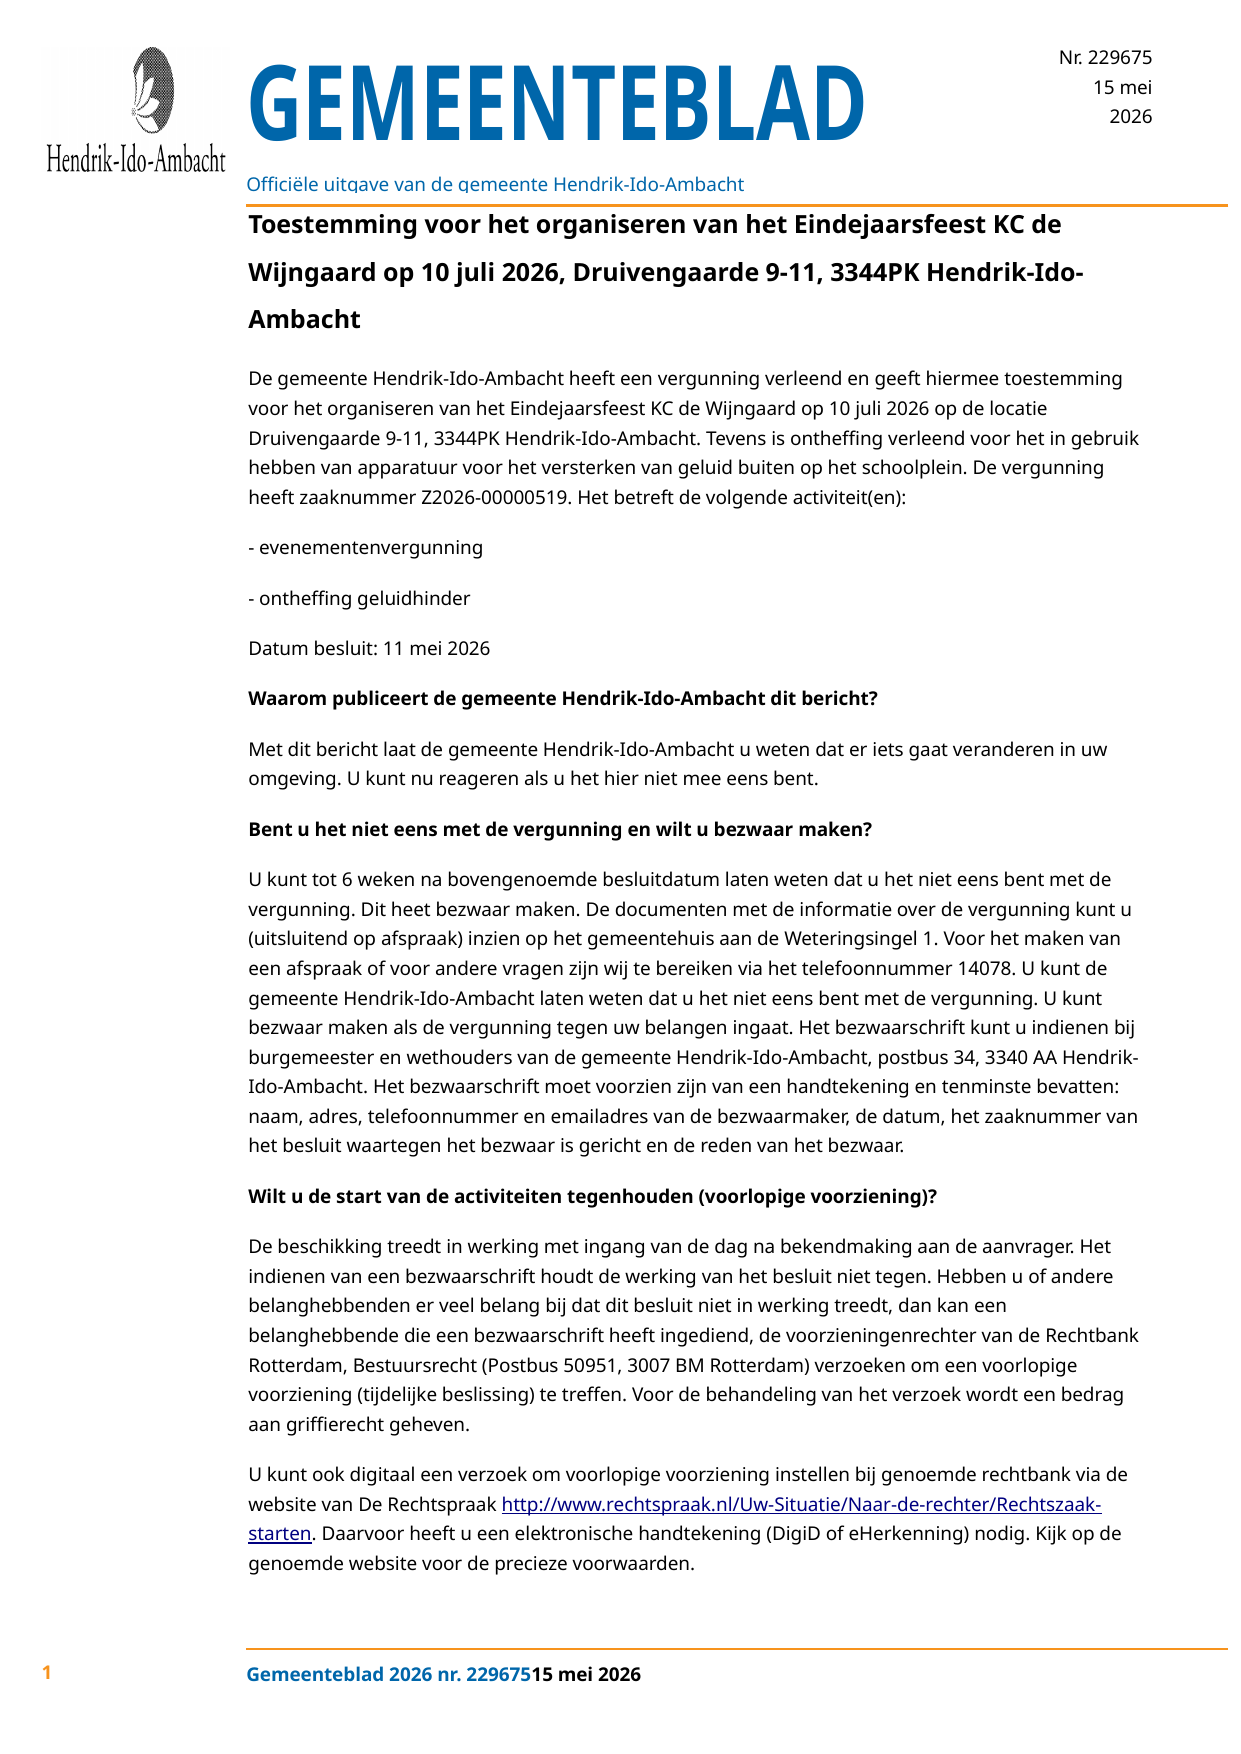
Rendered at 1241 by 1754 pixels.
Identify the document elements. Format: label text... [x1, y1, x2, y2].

text Waarom publiceert de gemeente Hendrik-Ido-Ambacht dit bericht? [248, 686, 1152, 711]
text U kunt tot 6 weken na bovengenoemde besluitdatum laten weten dat u het niet eens bent met de vergunning. Dit heet bezwaar maken. De documenten met de informatie over de vergunning kunt u (uitsluitend op afspraak) inzien op het gemeentehuis aan de Weteringsingel 1. Voor het maken van een afspraak of voor andere vragen zijn wij te bereiken via het telefoonnummer 14078. U kunt de gemeente Hendrik-Ido-Ambacht laten weten dat u het niet eens bent met de vergunning. U kunt bezwaar maken als de vergunning tegen uw belangen ingaat. Het bezwaarschrift kunt u indienen bij burgemeester en wethouders van de gemeente Hendrik-Ido-Ambacht, postbus 34, 3340 AA Hendrik-Ido-Ambacht. Het bezwaarschrift moet voorzien zijn van een handtekening en tenminste bevatten: naam, adres, telefoonnummer en emailadres van de bezwaarmaker, de datum, het zaaknummer van het besluit waartegen het bezwaar is gericht en de reden van het bezwaar. [248, 866, 1152, 1158]
text Met dit bericht laat de gemeente Hendrik-Ido-Ambacht u weten dat er iets gaat veranderen in uw omgeving. U kunt nu reageren als u het hier niet mee eens bent. [248, 736, 1152, 791]
text Datum besluit: 11 mei 2026 [248, 635, 1152, 661]
text Wilt u de start van de activiteiten tegenhouden (voorlopige voorziening)? [248, 1183, 1152, 1209]
text U kunt ook digitaal een verzoek om voorlopige voorziening instellen bij genoemde rechtbank via de website van De Rechtspraak http://www.rechtspraak.nl/Uw-Situatie/Naar-de-rechter/Rechtszaak-starten. Daarvoor heeft u een elektronische handtekening (DigiD of eHerkenning) nodig. Kijk op de genoemde website voor de precieze voorwaarden. [248, 1461, 1152, 1576]
text - evenementenvergunning [248, 534, 1152, 560]
text De gemeente Hendrik-Ido-Ambacht heeft een vergunning verleend en geeft hiermee toestemming voor het organiseren van het Eindejaarsfeest KC de Wijngaard op 10 juli 2026 op de locatie Druivengaarde 9-11, 3344PK Hendrik-Ido-Ambacht. Tevens is ontheffing verleend voor het in gebruik hebben van apparatuur voor het versterken van geluid buiten op het schoolplein. De vergunning heeft zaaknummer Z2026-00000519. Het betreft de volgende activiteit(en): [248, 366, 1152, 509]
text De beschikking treedt in werking met ingang van de dag na bekendmaking aan de aanvrager. Het indienen van een bezwaarschrift houdt de werking van het besluit niet tegen. Hebben u of andere belanghebbenden er veel belang bij dat dit besluit niet in werking treedt, dan kan een belanghebbende die een bezwaarschrift heeft ingediend, de voorzieningenrechter van de Rechtbank Rotterdam, Bestuursrecht (Postbus 50951, 3007 BM Rotterdam) verzoeken om een voorlopige voorziening (tijdelijke beslissing) te treffen. Voor de behandeling van het verzoek wordt een bedrag aan griffierecht geheven. [248, 1233, 1152, 1437]
text Toestemming voor het organiseren van het Eindejaarsfeest KC de Wijngaard op 10 juli 2026, Druivengaarde 9-11, 3344PK Hendrik-Ido-Ambacht [248, 207, 1152, 336]
text Bent u het niet eens met de vergunning en wilt u bezwaar maken? [248, 816, 1152, 842]
picture [41, 47, 231, 172]
text - ontheffing geluidhinder [248, 585, 1152, 610]
